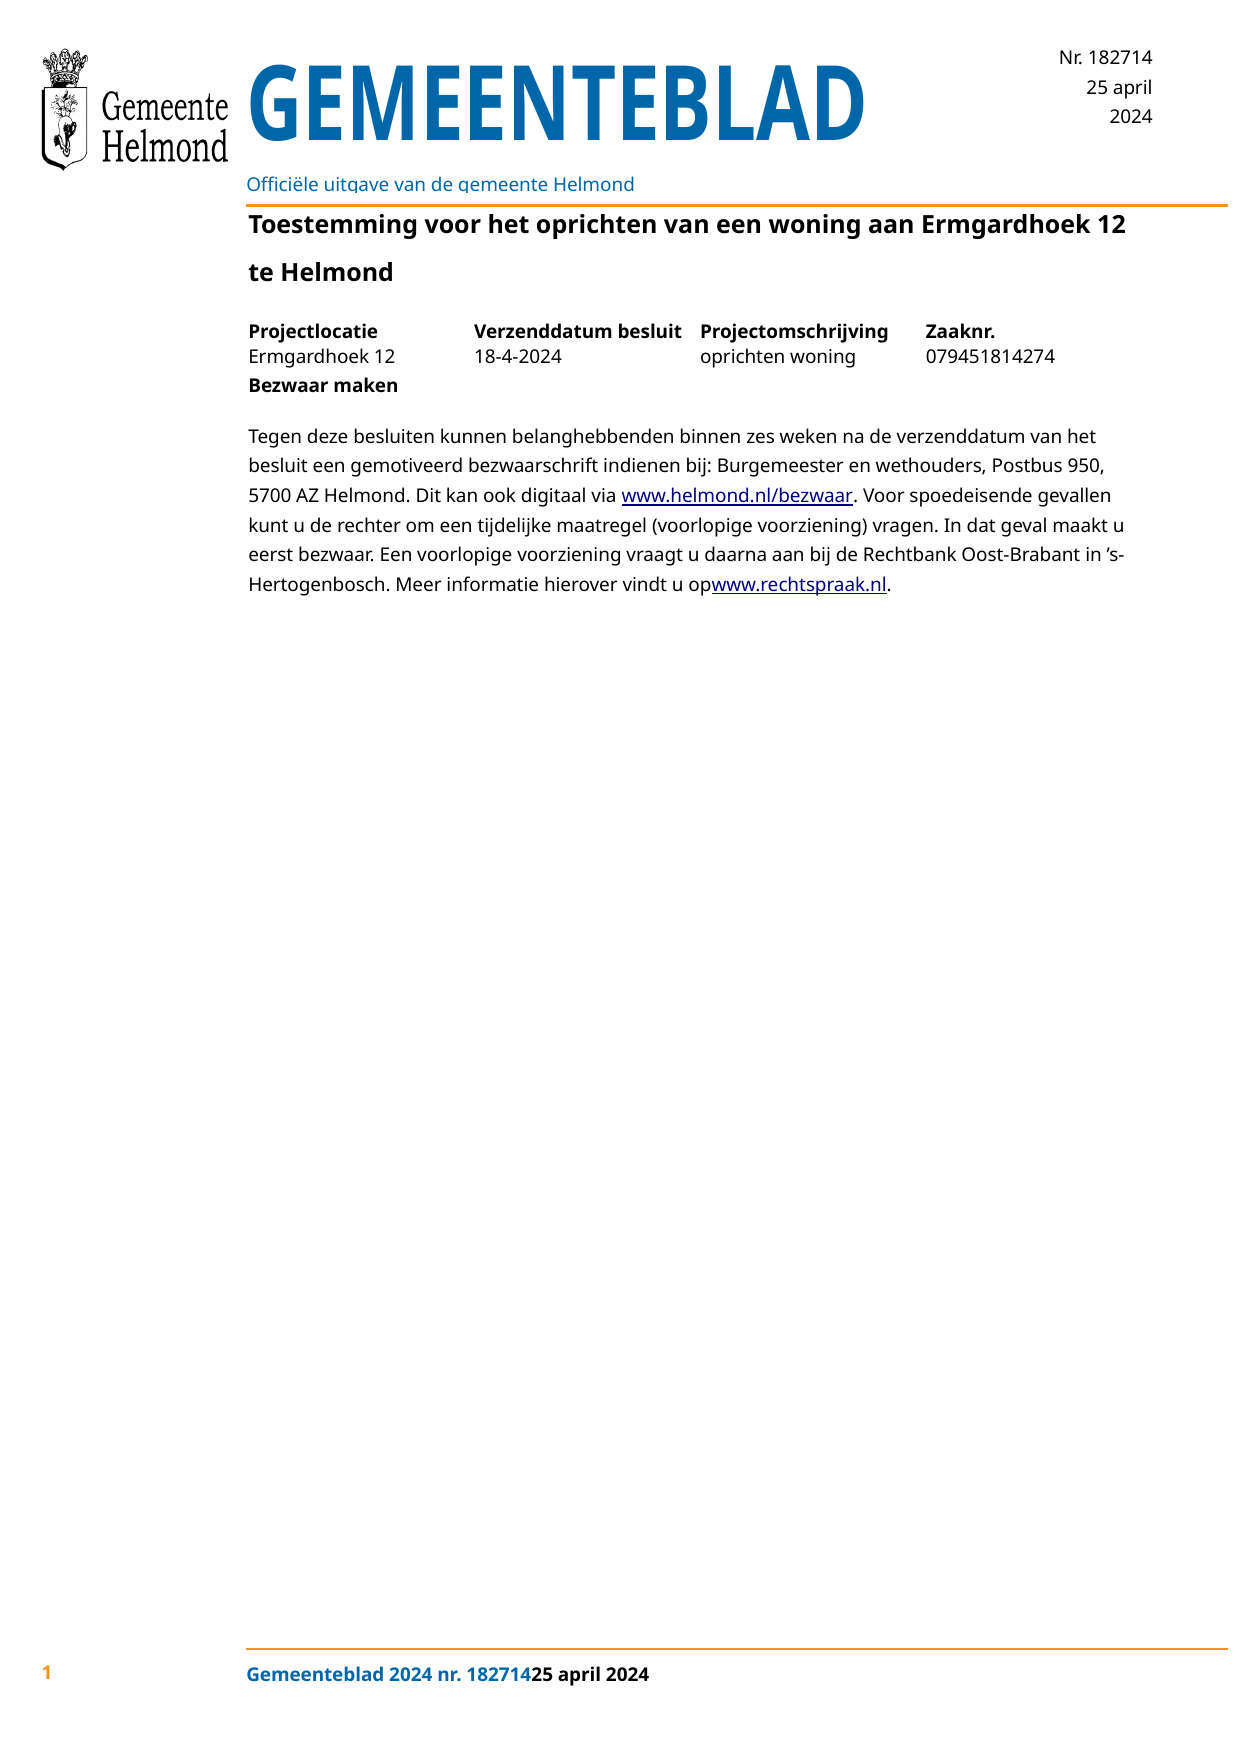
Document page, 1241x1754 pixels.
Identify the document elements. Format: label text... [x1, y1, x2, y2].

picture [41, 47, 231, 172]
table_header Projectomschrijving [700, 318, 926, 344]
table_header Verzenddatum besluit [474, 318, 700, 344]
text Tegen deze besluiten kunnen belanghebbenden binnen zes weken na de verzenddatum van het besluit een gemotiveerd bezwaarschrift indienen bij: Burgemeester en wethouders, Postbus 950, 5700 AZ Helmond. Dit kan ook digitaal via www.helmond.nl/bezwaar. Voor spoedeisende gevallen kunt u de rechter om een tijdelijke maatregel (voorlopige voorziening) vragen. In dat geval maakt u eerst bezwaar. Een voorlopige voorziening vraagt u daarna aan bij de Rechtbank Oost-Brabant in ’s-Hertogenbosch. Meer informatie hierover vindt u opwww.rechtspraak.nl. [248, 423, 1152, 597]
table_cell 18-4-2024 [474, 344, 700, 369]
table_cell 079451814274 [926, 344, 1152, 369]
table_header Projectlocatie [248, 318, 474, 344]
table_cell oprichten woning [700, 344, 926, 369]
table_cell Ermgardhoek 12 [248, 344, 474, 369]
text Bezwaar maken [248, 373, 1152, 398]
table_header Zaaknr. [926, 318, 1152, 344]
text Toestemming voor het oprichten van een woning aan Ermgardhoek 12 te Helmond [248, 207, 1152, 288]
